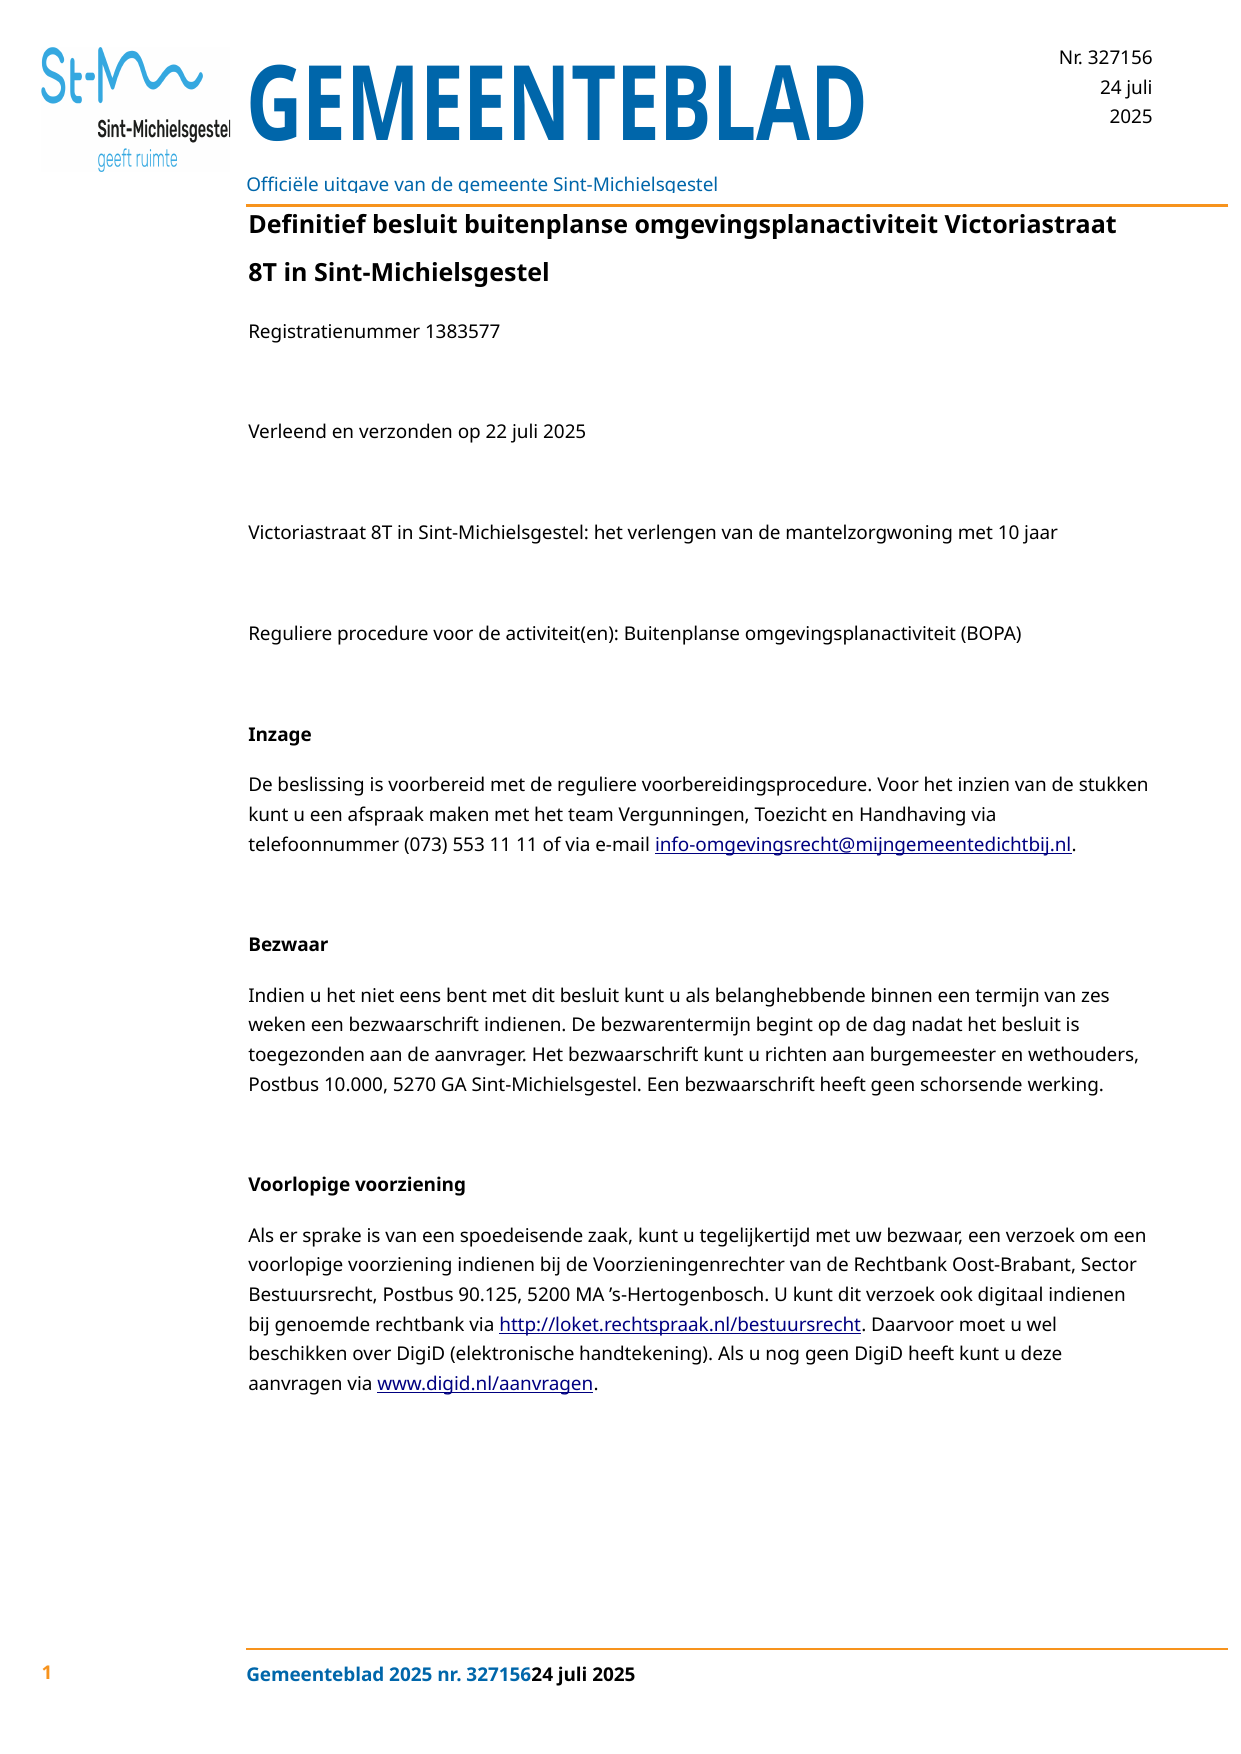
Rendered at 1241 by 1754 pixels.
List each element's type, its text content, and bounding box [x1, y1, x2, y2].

text Voorlopige voorziening [248, 1172, 1152, 1197]
text Indien u het niet eens bent met dit besluit kunt u als belanghebbende binnen een termijn van zes weken een bezwaarschrift indienen. De bezwarentermijn begint op de dag nadat het besluit is toegezonden aan de aanvrager. Het bezwaarschrift kunt u richten aan burgemeester en wethouders, Postbus 10.000, 5270 GA Sint-Michielsgestel. Een bezwaarschrift heeft geen schorsende werking. [248, 982, 1152, 1097]
text Bezwaar [248, 932, 1152, 957]
text De beslissing is voorbereid met de reguliere voorbereidingsprocedure. Voor het inzien van de stukken kunt u een afspraak maken met het team Vergunningen, Toezicht en Handhaving via telefoonnummer (073) 553 11 11 of via e-mail info-omgevingsrecht@mijngemeentedichtbij.nl. [248, 772, 1152, 857]
text Definitief besluit buitenplanse omgevingsplanactiviteit Victoriastraat 8T in Sint-Michielsgestel [248, 207, 1152, 288]
text Registratienummer 1383577 [248, 318, 1152, 344]
text Reguliere procedure voor de activiteit(en): Buitenplanse omgevingsplanactiviteit (BOPA) [248, 620, 1152, 646]
text Inzage [248, 721, 1152, 747]
picture [41, 47, 231, 172]
text Als er sprake is van een spoedeisende zaak, kunt u tegelijkertijd met uw bezwaar, een verzoek om een voorlopige voorziening indienen bij de Voorzieningenrechter van de Rechtbank Oost-Brabant, Sector Bestuursrecht, Postbus 90.125, 5200 MA ’s-Hertogenbosch. U kunt dit verzoek ook digitaal indienen bij genoemde rechtbank via http://loket.rechtspraak.nl/bestuursrecht. Daarvoor moet u wel beschikken over DigiD (elektronische handtekening). Als u nog geen DigiD heeft kunt u deze aanvragen via www.digid.nl/aanvragen. [248, 1222, 1152, 1396]
text Verleend en verzonden op 22 juli 2025 [248, 419, 1152, 444]
text Victoriastraat 8T in Sint-Michielsgestel: het verlengen van de mantelzorgwoning met 10 jaar [248, 519, 1152, 545]
